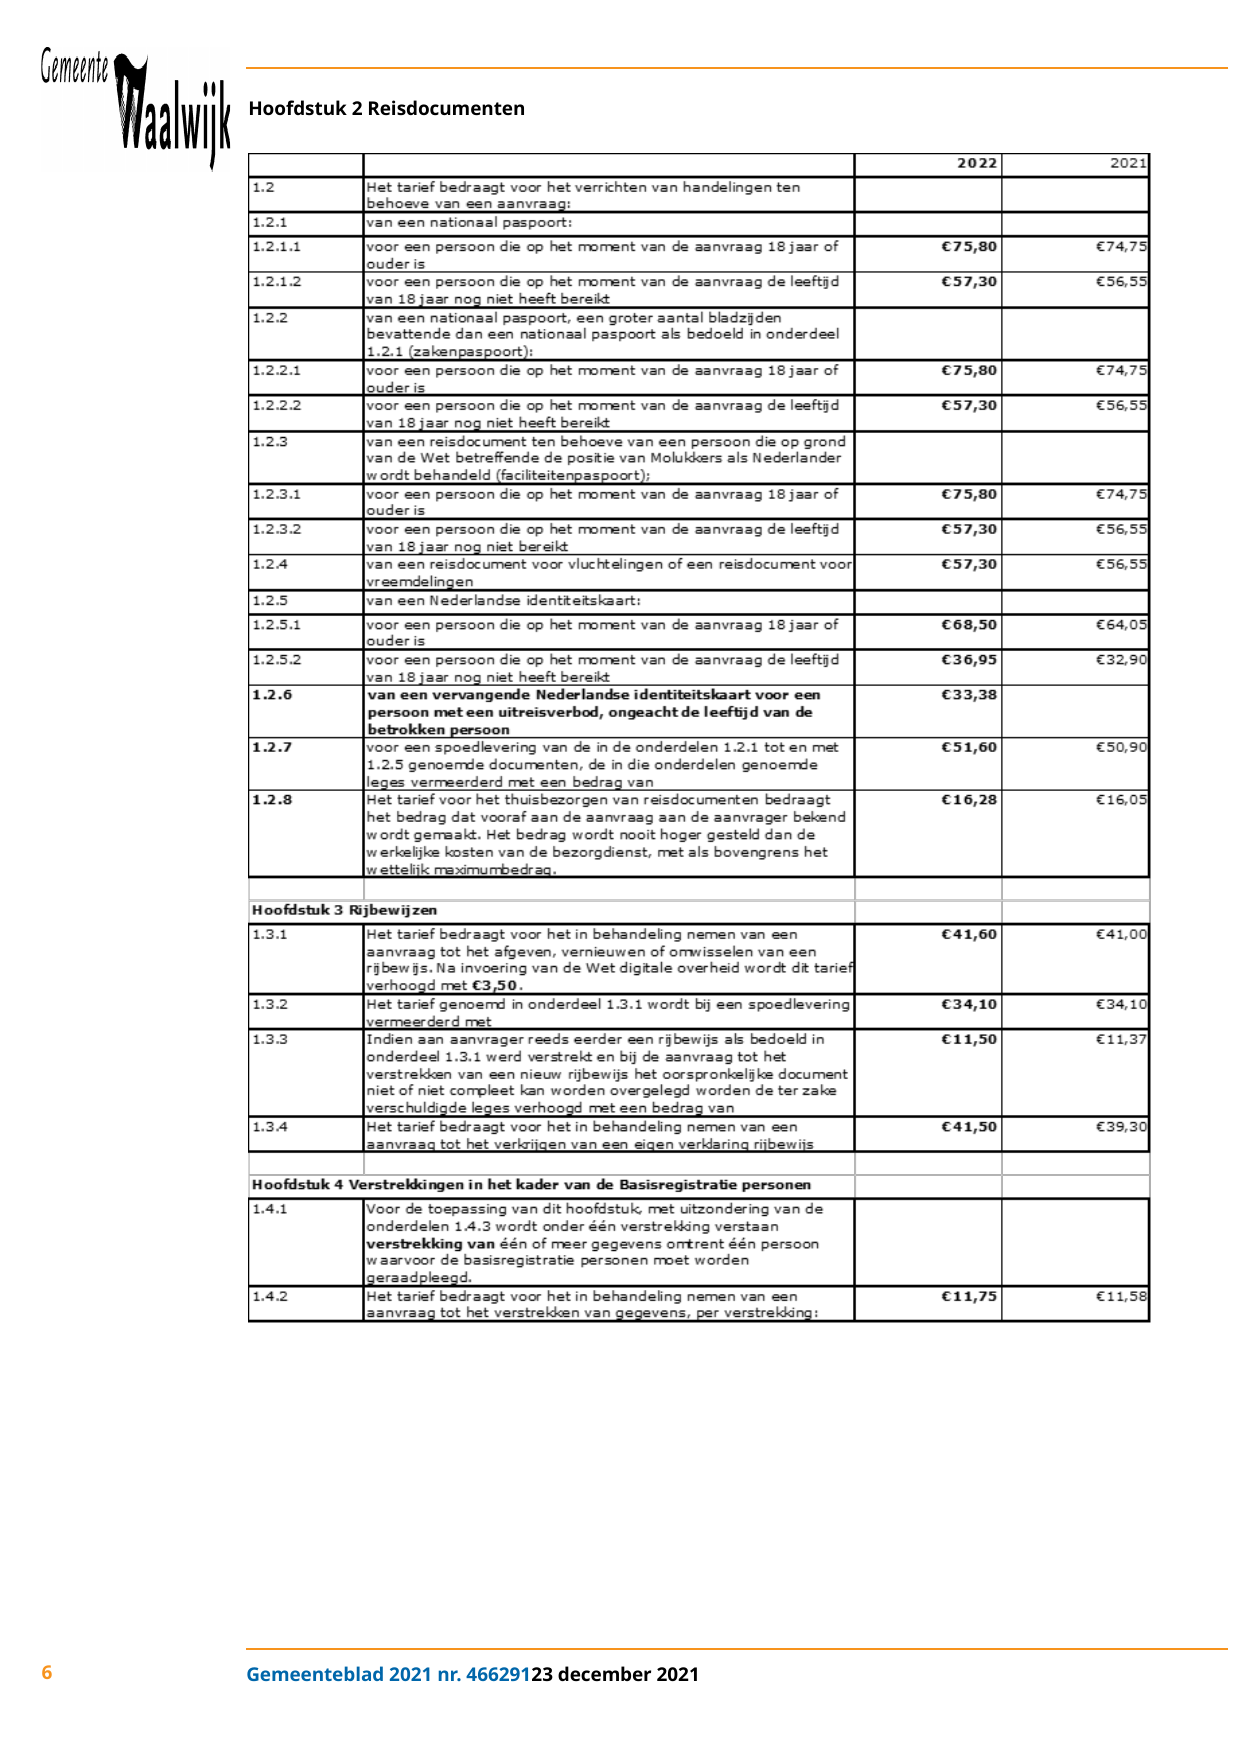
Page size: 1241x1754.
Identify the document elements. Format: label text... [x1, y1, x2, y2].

text Hoofdstuk 2 Reisdocumenten [248, 95, 1152, 121]
picture [248, 153, 1152, 1324]
picture [41, 47, 231, 172]
